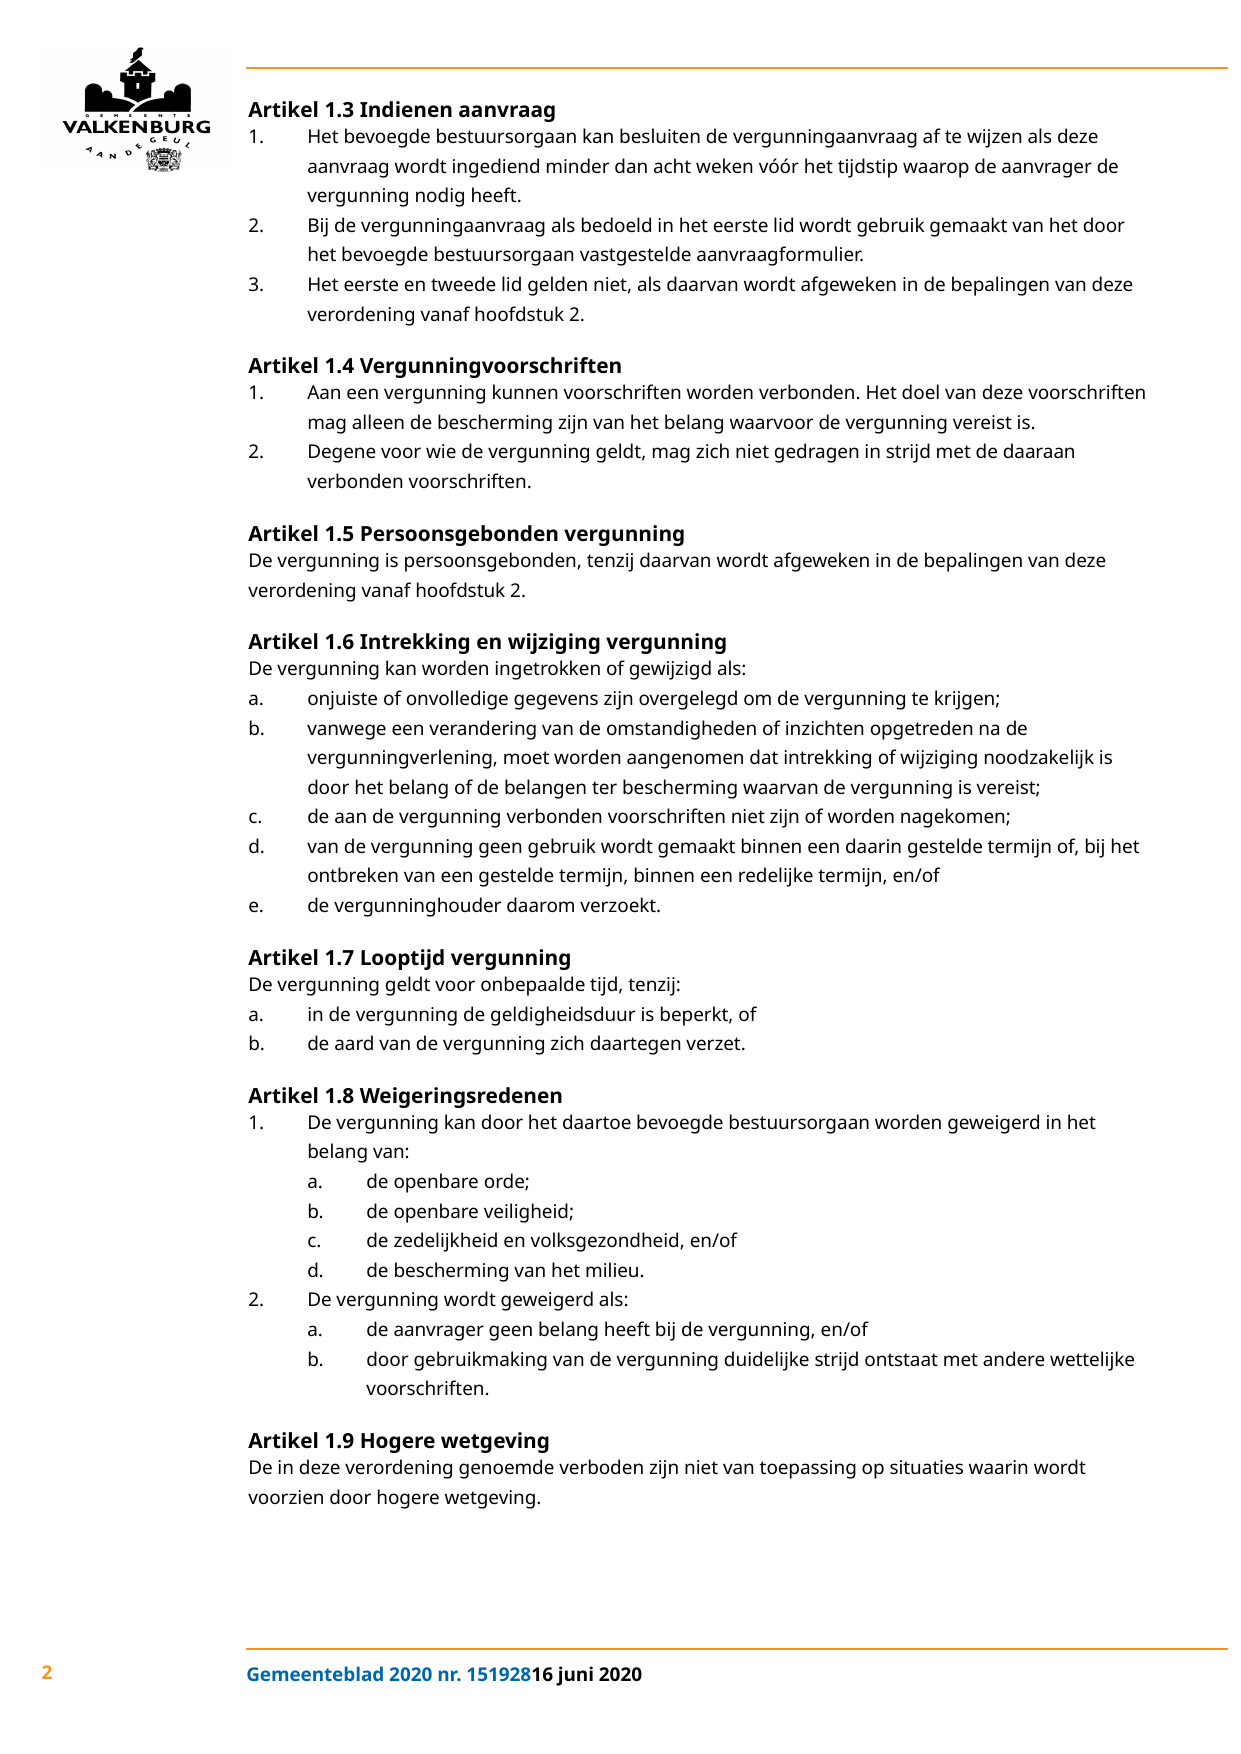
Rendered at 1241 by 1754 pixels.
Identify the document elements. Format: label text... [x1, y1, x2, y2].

list onjuiste of onvolledige gegevens zijn overgelegd om de vergunning te krijgen; [248, 685, 1152, 711]
text Artikel 1.3 Indienen aanvraag [248, 95, 1152, 123]
list de aanvrager geen belang heeft bij de vergunning, en/of [307, 1316, 1152, 1342]
list vanwege een verandering van de omstandigheden of inzichten opgetreden na de vergunningverlening, moet worden aangenomen dat intrekking of wijziging noodzakelijk is door het belang of de belangen ter bescherming waarvan de vergunning is vereist; [248, 715, 1152, 800]
text Artikel 1.4 Vergunningvoorschriften [248, 351, 1152, 379]
text De vergunning is persoonsgebonden, tenzij daarvan wordt afgeweken in de bepalingen van deze verordening vanaf hoofdstuk 2. [248, 547, 1152, 602]
list Aan een vergunning kunnen voorschriften worden verbonden. Het doel van deze voorschriften mag alleen de bescherming zijn van het belang waarvoor de vergunning vereist is. [248, 379, 1152, 435]
text Artikel 1.6 Intrekking en wijziging vergunning [248, 627, 1152, 656]
list in de vergunning de geldigheidsduur is beperkt, of [248, 1001, 1152, 1026]
list de openbare orde; [307, 1168, 1152, 1194]
list De vergunning wordt geweigerd als: [248, 1287, 1152, 1312]
text De vergunning geldt voor onbepaalde tijd, tenzij: [248, 971, 1152, 997]
list Bij de vergunningaanvraag als bedoeld in het eerste lid wordt gebruik gemaakt van het door het bevoegde bestuursorgaan vastgestelde aanvraagformulier. [248, 212, 1152, 267]
list Het bevoegde bestuursorgaan kan besluiten de vergunningaanvraag af te wijzen als deze aanvraag wordt ingediend minder dan acht weken vóór het tijdstip waarop de aanvrager de vergunning nodig heeft. [248, 123, 1152, 208]
picture [41, 47, 231, 172]
list Het eerste en tweede lid gelden niet, als daarvan wordt afgeweken in de bepalingen van deze verordening vanaf hoofdstuk 2. [248, 271, 1152, 326]
text De in deze verordening genoemde verboden zijn niet van toepassing op situaties waarin wordt voorzien door hogere wetgeving. [248, 1454, 1152, 1509]
list de vergunninghouder daarom verzoekt. [248, 892, 1152, 918]
text De vergunning kan worden ingetrokken of gewijzigd als: [248, 656, 1152, 681]
list de zedelijkheid en volksgezondheid, en/of [307, 1227, 1152, 1253]
text Artikel 1.9 Hogere wetgeving [248, 1426, 1152, 1454]
list de aard van de vergunning zich daartegen verzet. [248, 1030, 1152, 1056]
list Degene voor wie de vergunning geldt, mag zich niet gedragen in strijd met de daaraan verbonden voorschriften. [248, 439, 1152, 494]
list de aan de vergunning verbonden voorschriften niet zijn of worden nagekomen; [248, 803, 1152, 829]
list De vergunning kan door het daartoe bevoegde bestuursorgaan worden geweigerd in het belang van: [248, 1109, 1152, 1164]
text Artikel 1.5 Persoonsgebonden vergunning [248, 519, 1152, 547]
text Artikel 1.7 Looptijd vergunning [248, 943, 1152, 971]
list de bescherming van het milieu. [307, 1257, 1152, 1283]
list door gebruikmaking van de vergunning duidelijke strijd ontstaat met andere wettelijke voorschriften. [307, 1346, 1152, 1401]
text Artikel 1.8 Weigeringsredenen [248, 1081, 1152, 1109]
list de openbare veiligheid; [307, 1198, 1152, 1224]
list van de vergunning geen gebruik wordt gemaakt binnen een daarin gestelde termijn of, bij het ontbreken van een gestelde termijn, binnen een redelijke termijn, en/of [248, 833, 1152, 888]
